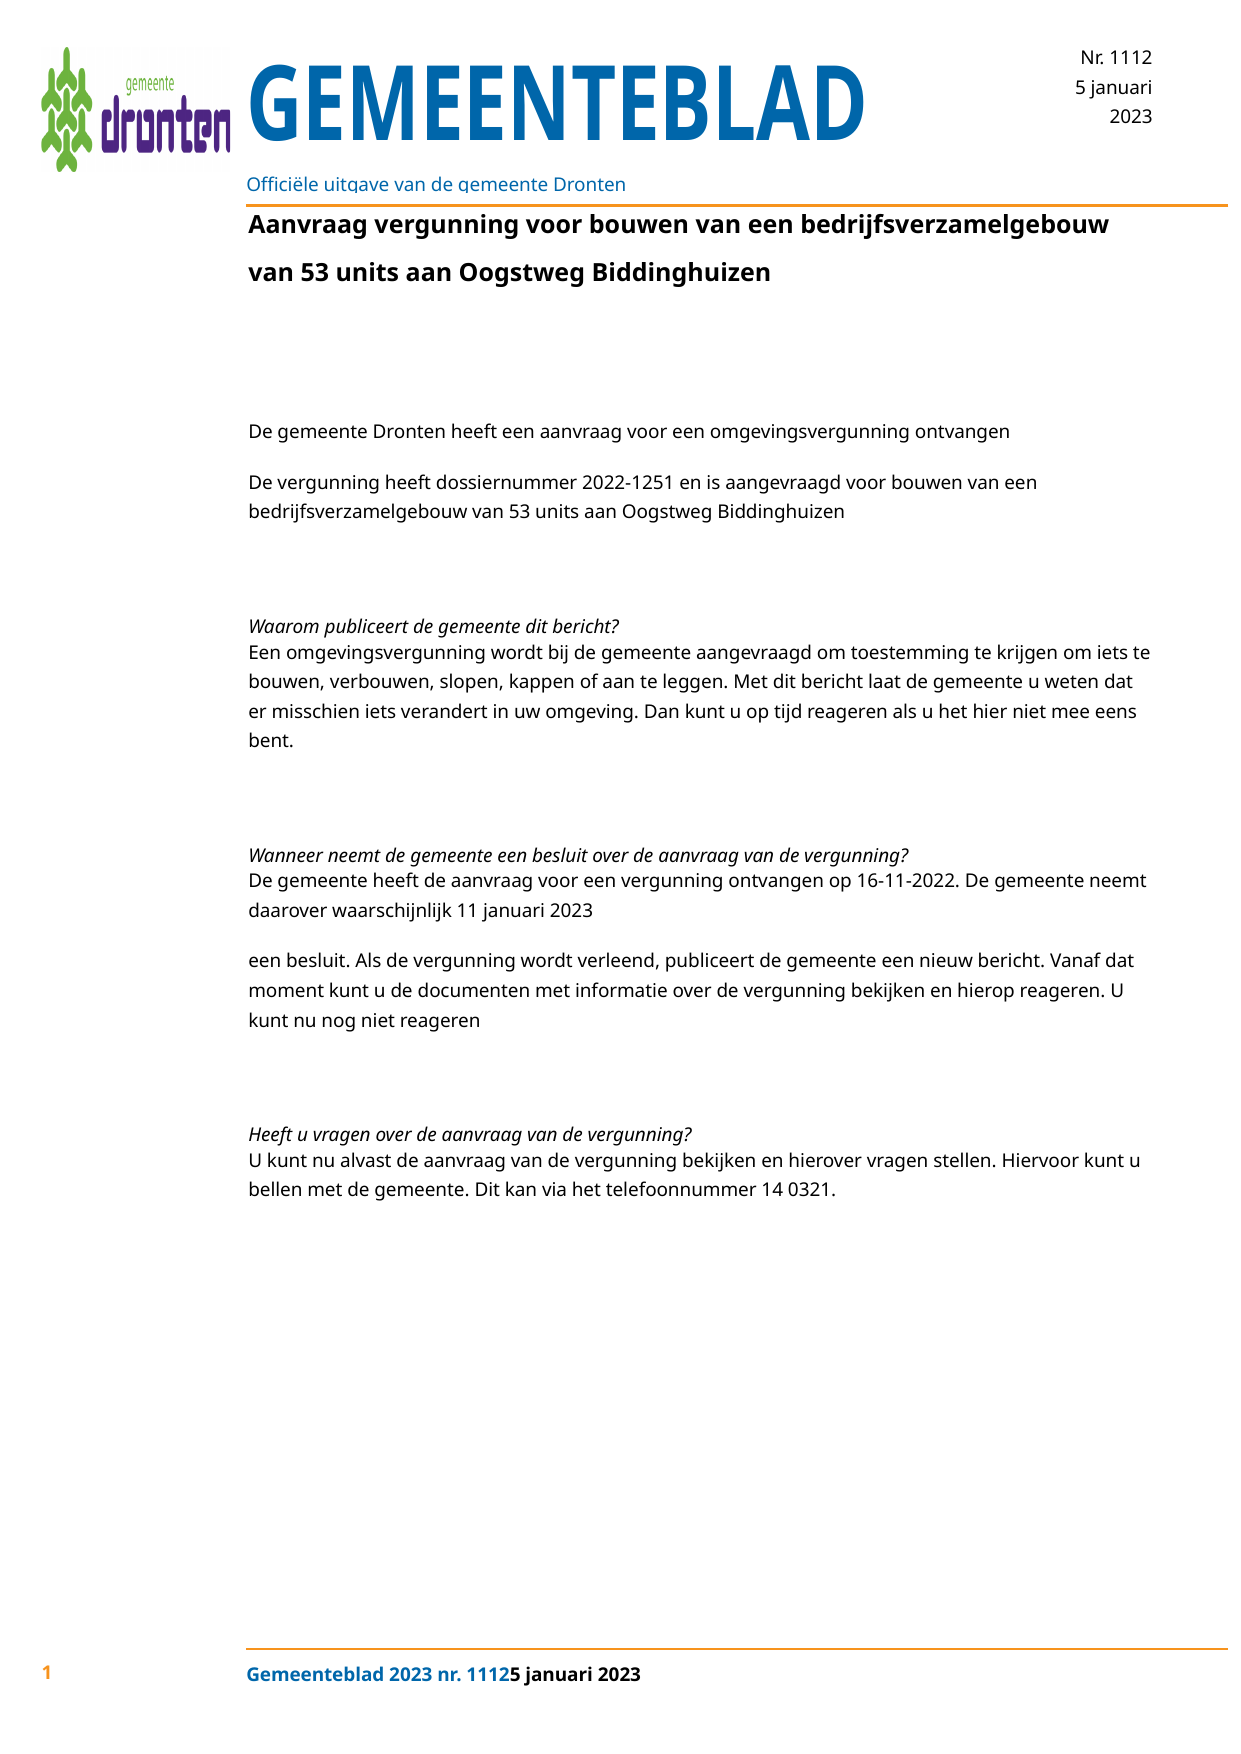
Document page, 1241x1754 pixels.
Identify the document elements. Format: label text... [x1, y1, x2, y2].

text Een omgevingsvergunning wordt bij de gemeente aangevraagd om toestemming te krijgen om iets te bouwen, verbouwen, slopen, kappen of aan te leggen. Met dit bericht laat de gemeente u weten dat er misschien iets verandert in uw omgeving. Dan kunt u op tijd reageren als u het hier niet mee eens bent. [248, 639, 1152, 753]
text een besluit. Als de vergunning wordt verleend, publiceert de gemeente een nieuw bericht. Vanaf dat moment kunt u de documenten met informatie over de vergunning bekijken en hierop reageren. U kunt nu nog niet reageren [248, 948, 1152, 1033]
picture [41, 47, 231, 172]
text Heeft u vragen over de aanvraag van de vergunning? [248, 1121, 1152, 1147]
text Waarom publiceert de gemeente dit bericht? [248, 613, 1152, 639]
text Wanneer neemt de gemeente een besluit over de aanvraag van de vergunning? [248, 842, 1152, 868]
text De gemeente heeft de aanvraag voor een vergunning ontvangen op 16-11-2022. De gemeente neemt daarover waarschijnlijk 11 januari 2023 [248, 868, 1152, 923]
text De gemeente Dronten heeft een aanvraag voor een omgevingsvergunning ontvangen [248, 419, 1152, 444]
text Aanvraag vergunning voor bouwen van een bedrijfsverzamelgebouw van 53 units aan Oogstweg Biddinghuizen [248, 207, 1152, 288]
text U kunt nu alvast de aanvraag van de vergunning bekijken en hierover vragen stellen. Hiervoor kunt u bellen met de gemeente. Dit kan via het telefoonnummer 14 0321. [248, 1147, 1152, 1202]
text De vergunning heeft dossiernummer 2022-1251 en is aangevraagd voor bouwen van een bedrijfsverzamelgebouw van 53 units aan Oogstweg Biddinghuizen [248, 469, 1152, 524]
